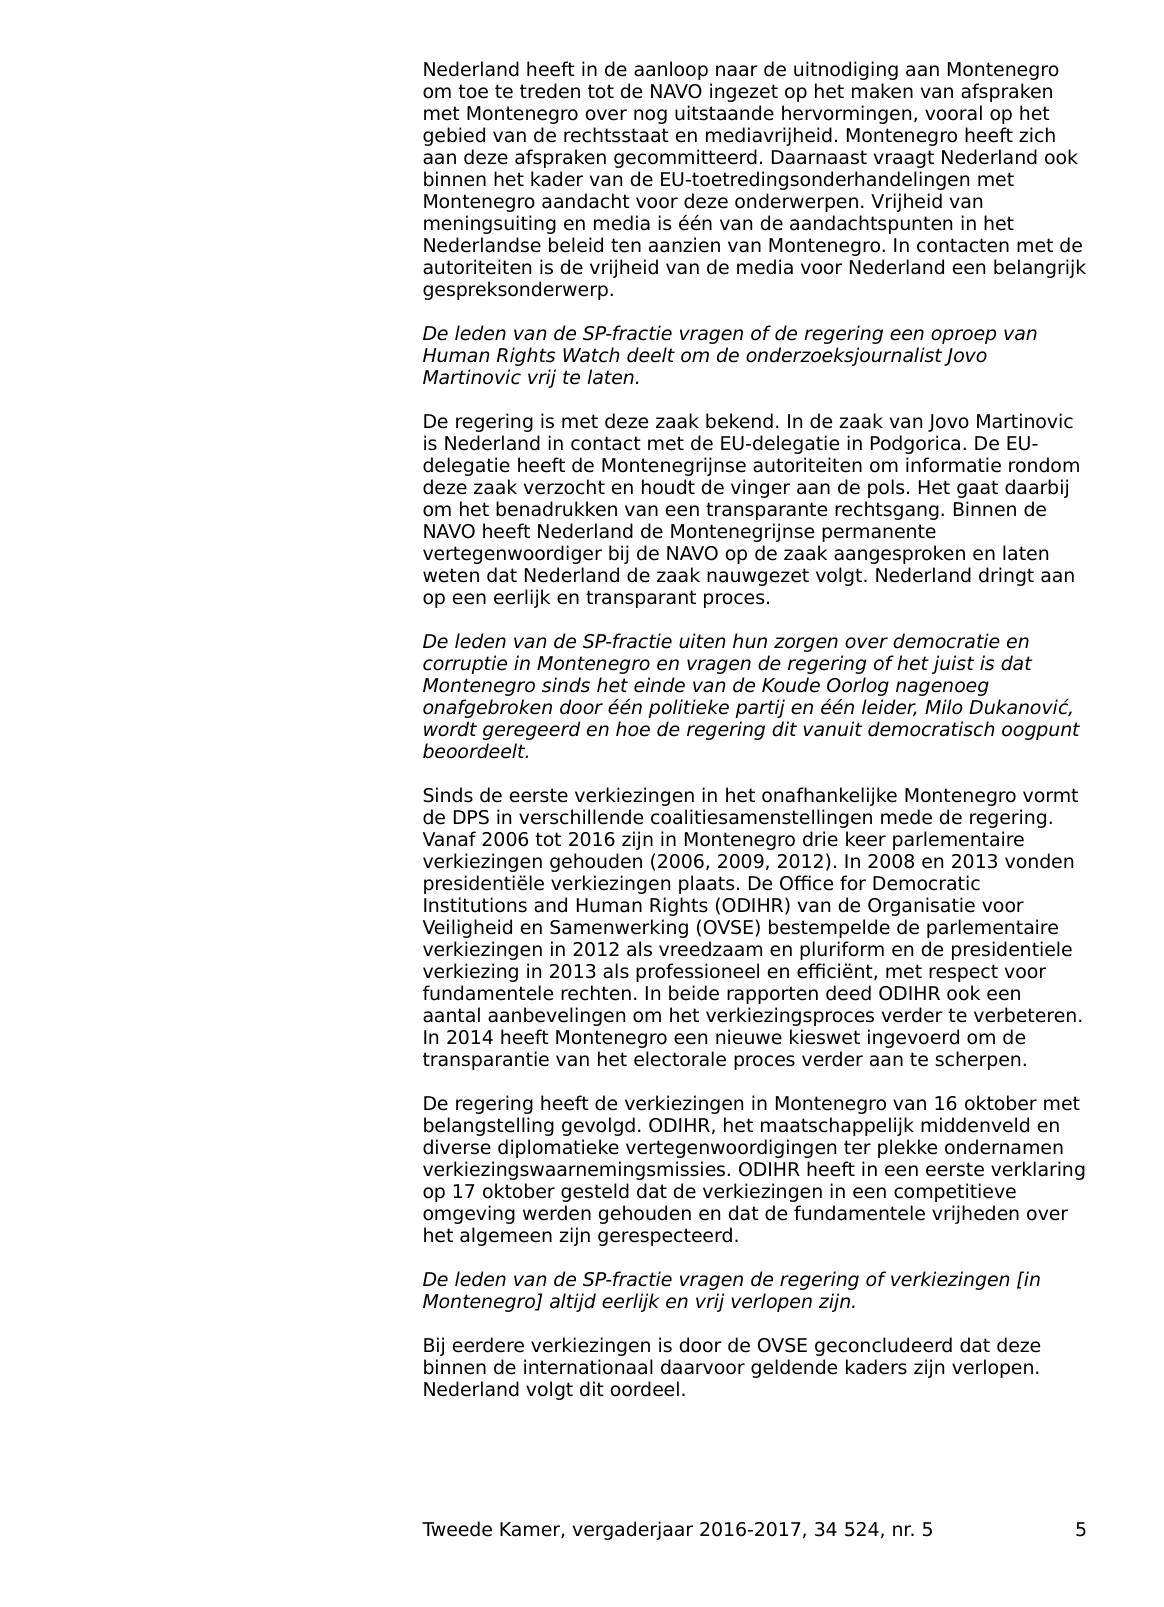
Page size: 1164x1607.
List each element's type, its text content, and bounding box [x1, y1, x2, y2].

text De regering is met deze zaak bekend. In de zaak van Jovo Martinovic is Nederland in contact met de EU-delegatie in Podgorica. De EU-delegatie heeft de Montenegrijnse autoriteiten om informatie rondom deze zaak verzocht en houdt de vinger aan de pols. Het gaat daarbij om het benadrukken van een transparante rechtsgang. Binnen de NAVO heeft Nederland de Montenegrijnse permanente vertegenwoordiger bij de NAVO op de zaak aangesproken en laten weten dat Nederland de zaak nauwgezet volgt. Nederland dringt aan op een eerlijk en transparant proces. [422, 411, 1087, 609]
text Bij eerdere verkiezingen is door de OVSE geconcludeerd dat deze binnen de internationaal daarvoor geldende kaders zijn verlopen. Nederland volgt dit oordeel. [422, 1335, 1087, 1401]
text De regering heeft de verkiezingen in Montenegro van 16 oktober met belangstelling gevolgd. ODIHR, het maatschappelijk middenveld en diverse diplomatieke vertegenwoordigingen ter plekke ondernamen verkiezingswaarnemingsmissies. ODIHR heeft in een eerste verklaring op 17 oktober gesteld dat de verkiezingen in een competitieve omgeving werden gehouden en dat de fundamentele vrijheden over het algemeen zijn gerespecteerd. [422, 1093, 1087, 1247]
text De leden van de SP-fractie uiten hun zorgen over democratie en corruptie in Montenegro en vragen de regering of het juist is dat Montenegro sinds het einde van de Koude Oorlog nagenoeg onafgebroken door één politieke partij en één leider, Milo Dukanović, wordt geregeerd en hoe de regering dit vanuit democratisch oogpunt beoordeelt. [422, 631, 1087, 763]
text De leden van de SP-fractie vragen of de regering een oproep van Human Rights Watch deelt om de onderzoeksjournalist Jovo Martinovic vrij te laten. [422, 323, 1087, 389]
text Nederland heeft in de aanloop naar de uitnodiging aan Montenegro om toe te treden tot de NAVO ingezet op het maken van afspraken met Montenegro over nog uitstaande hervormingen, vooral op het gebied van de rechtsstaat en mediavrijheid. Montenegro heeft zich aan deze afspraken gecommitteerd. Daarnaast vraagt Nederland ook binnen het kader van de EU-toetredingsonderhandelingen met Montenegro aandacht voor deze onderwerpen. Vrijheid van meningsuiting en media is één van de aandachtspunten in het Nederlandse beleid ten aanzien van Montenegro. In contacten met de autoriteiten is de vrijheid van de media voor Nederland een belangrijk gespreksonderwerp. [422, 59, 1087, 301]
text De leden van de SP-fractie vragen de regering of verkiezingen [in Montenegro] altijd eerlijk en vrij verlopen zijn. [422, 1269, 1087, 1313]
text Sinds de eerste verkiezingen in het onafhankelijke Montenegro vormt de DPS in verschillende coalitiesamenstellingen mede de regering. Vanaf 2006 tot 2016 zijn in Montenegro drie keer parlementaire verkiezingen gehouden (2006, 2009, 2012). In 2008 en 2013 vonden presidentiële verkiezingen plaats. De Office for Democratic Institutions and Human Rights (ODIHR) van de Organisatie voor Veiligheid en Samenwerking (OVSE) bestempelde de parlementaire verkiezingen in 2012 als vreedzaam en pluriform en de presidentiele verkiezing in 2013 als professioneel en efficiënt, met respect voor fundamentele rechten. In beide rapporten deed ODIHR ook een aantal aanbevelingen om het verkiezingsproces verder te verbeteren. In 2014 heeft Montenegro een nieuwe kieswet ingevoerd om de transparantie van het electorale proces verder aan te scherpen. [422, 785, 1087, 1071]
